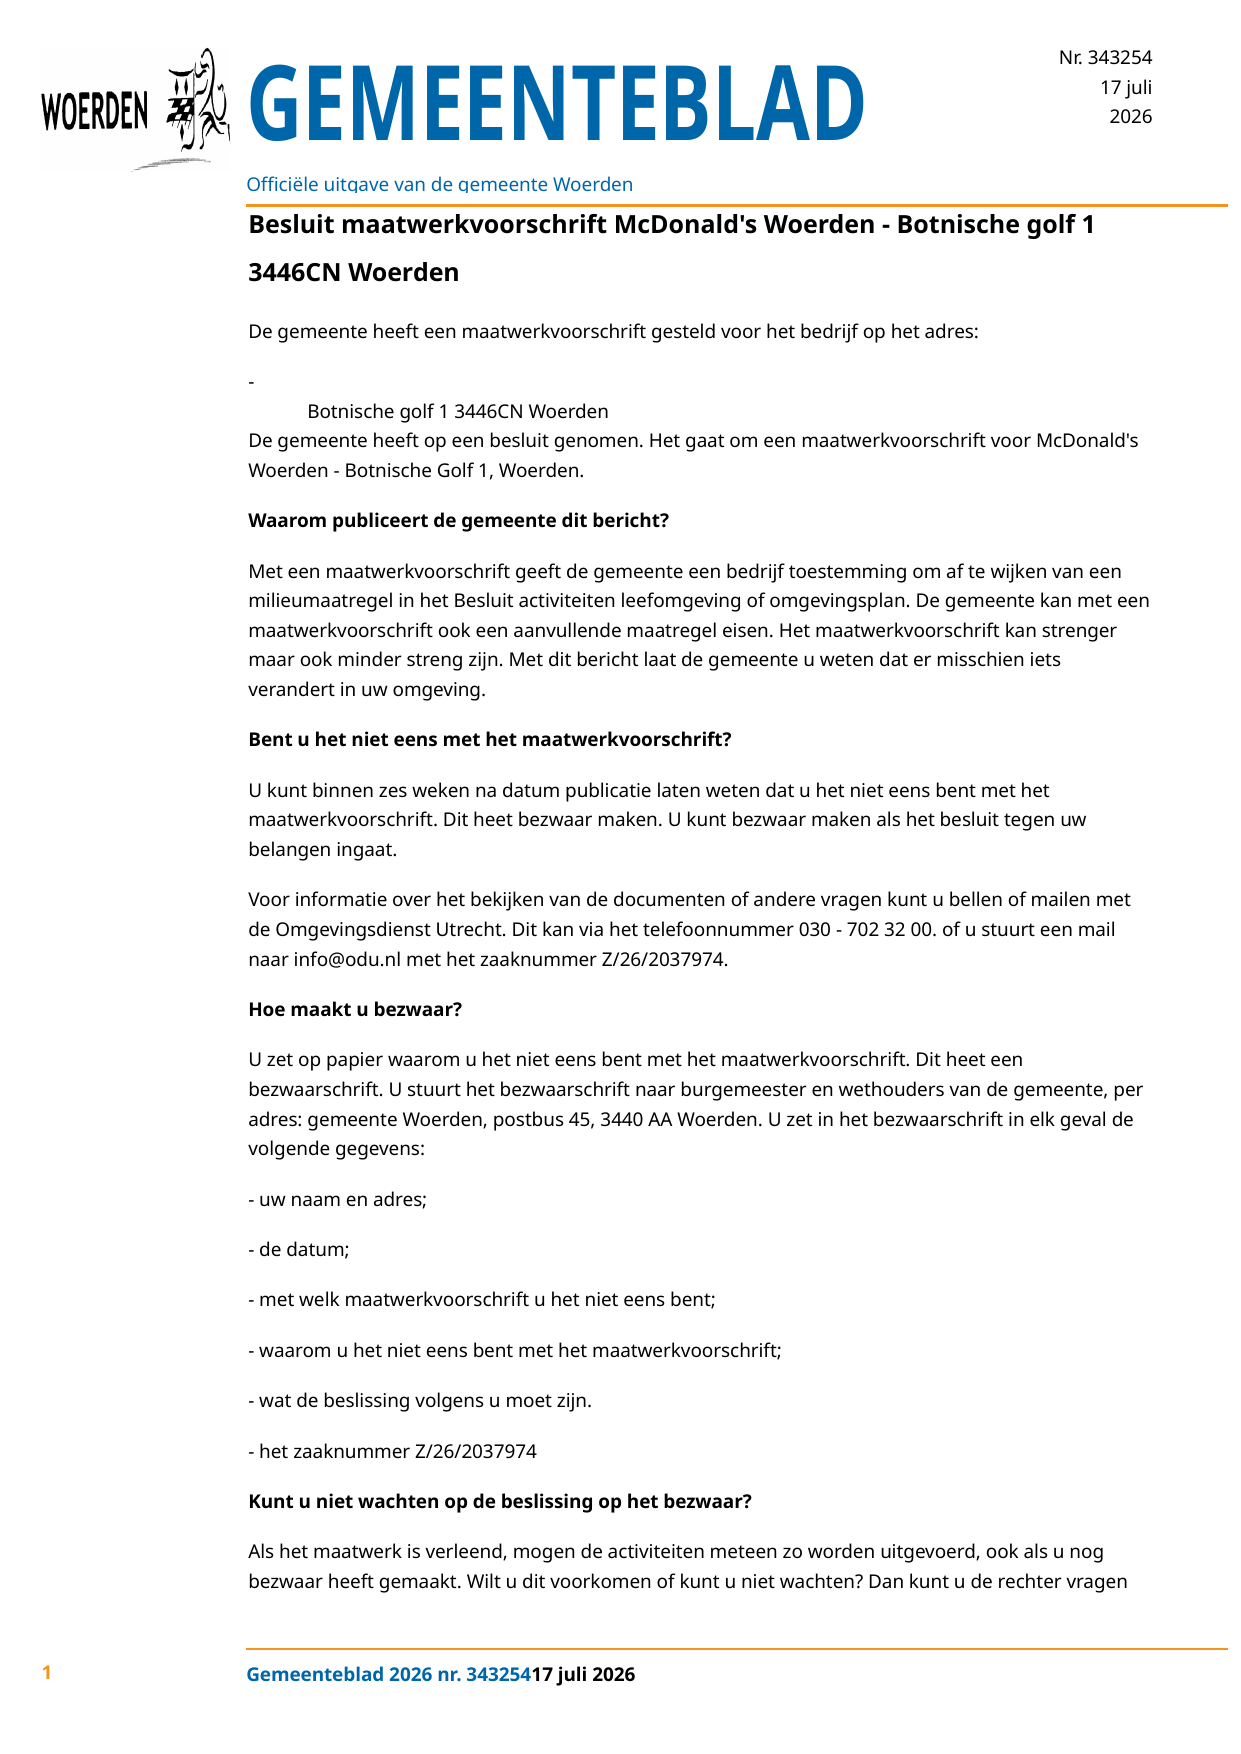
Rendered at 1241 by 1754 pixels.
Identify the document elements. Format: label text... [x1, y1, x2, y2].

text Waarom publiceert de gemeente dit bericht? [248, 507, 1152, 533]
text Kunt u niet wachten op de beslissing op het bezwaar? [248, 1488, 1152, 1514]
text U kunt binnen zes weken na datum publicatie laten weten dat u het niet eens bent met het maatwerkvoorschrift. Dit heet bezwaar maken. U kunt bezwaar maken als het besluit tegen uw belangen ingaat. [248, 777, 1152, 862]
text De gemeente heeft op een besluit genomen. Het gaat om een maatwerkvoorschrift voor McDonald's Woerden - Botnische Golf 1, Woerden. [248, 427, 1152, 483]
text Voor informatie over het bekijken van de documenten of andere vragen kunt u bellen of mailen met de Omgevingsdienst Utrecht. Dit kan via het telefoonnummer 030 - 702 32 00. of u stuurt een mail naar info@odu.nl met het zaaknummer Z/26/2037974. [248, 887, 1152, 972]
list Botnische golf 1 3446CN Woerden [248, 398, 1152, 424]
text - waarom u het niet eens bent met het maatwerkvoorschrift; [248, 1337, 1152, 1363]
text - het zaaknummer Z/26/2037974 [248, 1438, 1152, 1464]
text - de datum; [248, 1236, 1152, 1262]
text Besluit maatwerkvoorschrift McDonald's Woerden - Botnische golf 1 3446CN Woerden [248, 207, 1152, 288]
text Hoe maakt u bezwaar? [248, 996, 1152, 1022]
picture [41, 47, 231, 172]
text Met een maatwerkvoorschrift geeft de gemeente een bedrijf toestemming om af te wijken van een milieumaatregel in het Besluit activiteiten leefomgeving of omgevingsplan. De gemeente kan met een maatwerkvoorschrift ook een aanvullende maatregel eisen. Het maatwerkvoorschrift kan strenger maar ook minder streng zijn. Met dit bericht laat de gemeente u weten dat er misschien iets verandert in uw omgeving. [248, 558, 1152, 702]
text Bent u het niet eens met het maatwerkvoorschrift? [248, 727, 1152, 752]
text - wat de beslissing volgens u moet zijn. [248, 1387, 1152, 1413]
text - uw naam en adres; [248, 1186, 1152, 1212]
text Als het maatwerk is verleend, mogen de activiteiten meteen zo worden uitgevoerd, ook als u nog bezwaar heeft gemaakt. Wilt u dit voorkomen of kunt u niet wachten? Dan kunt u de rechter vragen [248, 1539, 1152, 1594]
text - met welk maatwerkvoorschrift u het niet eens bent; [248, 1287, 1152, 1312]
text U zet op papier waarom u het niet eens bent met het maatwerkvoorschrift. Dit heet een bezwaarschrift. U stuurt het bezwaarschrift naar burgemeester en wethouders van de gemeente, per adres: gemeente Woerden, postbus 45, 3440 AA Woerden. U zet in het bezwaarschrift in elk geval de volgende gegevens: [248, 1047, 1152, 1161]
text De gemeente heeft een maatwerkvoorschrift gesteld voor het bedrijf op het adres: [248, 318, 1152, 344]
